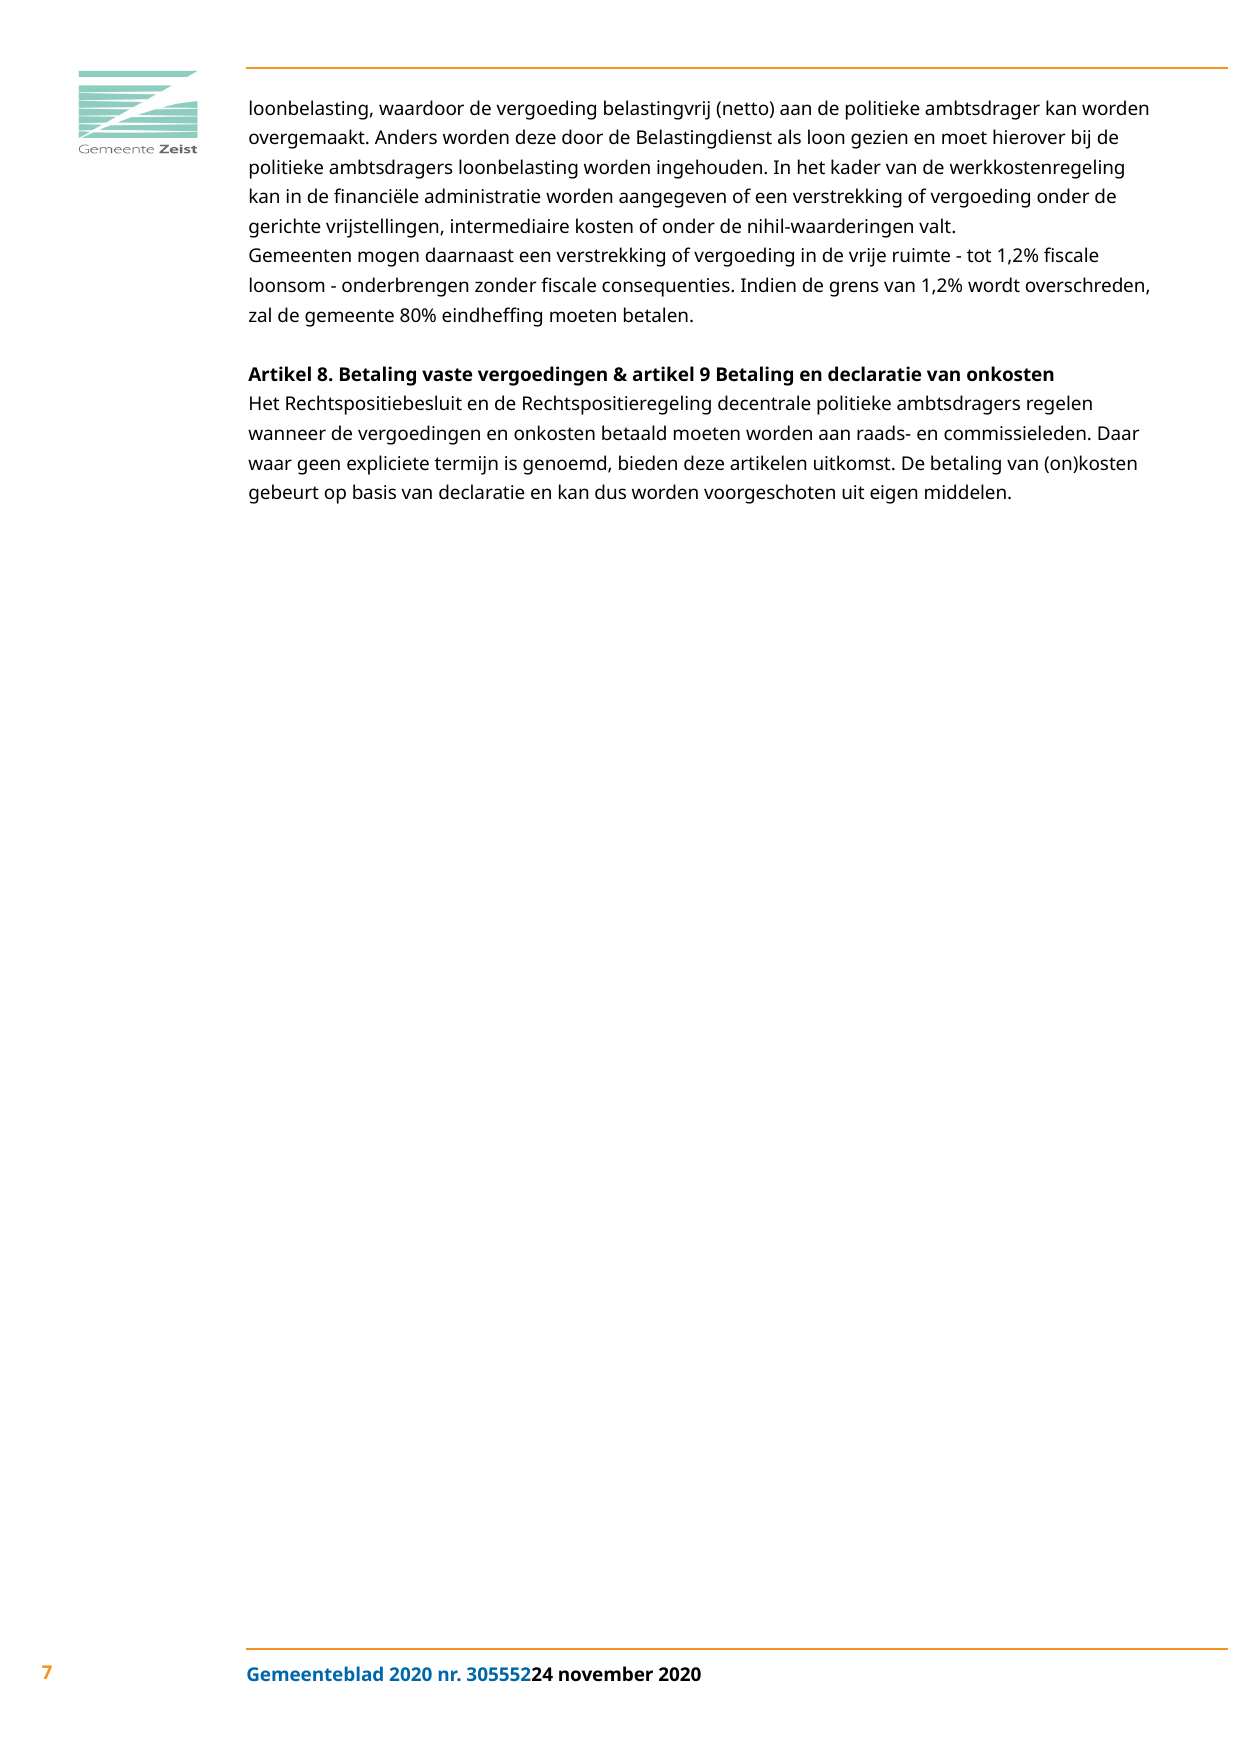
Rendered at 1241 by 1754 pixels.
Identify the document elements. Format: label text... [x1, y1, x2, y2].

text Gemeenten mogen daarnaast een verstrekking of vergoeding in de vrije ruimte - tot 1,2% fiscale loonsom - onderbrengen zonder fiscale consequenties. Indien de grens van 1,2% wordt overschreden, zal de gemeente 80% eindheffing moeten betalen. [248, 243, 1152, 328]
text Artikel 8. Betaling vaste vergoedingen & artikel 9 Betaling en declaratie van onkosten [248, 361, 1152, 387]
text Het Rechtspositiebesluit en de Rechtspositieregeling decentrale politieke ambtsdragers regelen wanneer de vergoedingen en onkosten betaald moeten worden aan raads- en commissieleden. Daar waar geen expliciete termijn is genoemd, bieden deze artikelen uitkomst. De betaling van (on)kosten gebeurt op basis van declaratie en kan dus worden voorgeschoten uit eigen middelen. [248, 391, 1152, 505]
picture [41, 47, 231, 172]
text loonbelasting, waardoor de vergoeding belastingvrij (netto) aan de politieke ambtsdrager kan worden overgemaakt. Anders worden deze door de Belastingdienst als loon gezien en moet hierover bij de politieke ambtsdragers loonbelasting worden ingehouden. In het kader van de werkkostenregeling kan in de financiële administratie worden aangegeven of een verstrekking of vergoeding onder de gerichte vrijstellingen, intermediaire kosten of onder de nihil-waarderingen valt. [248, 95, 1152, 239]
